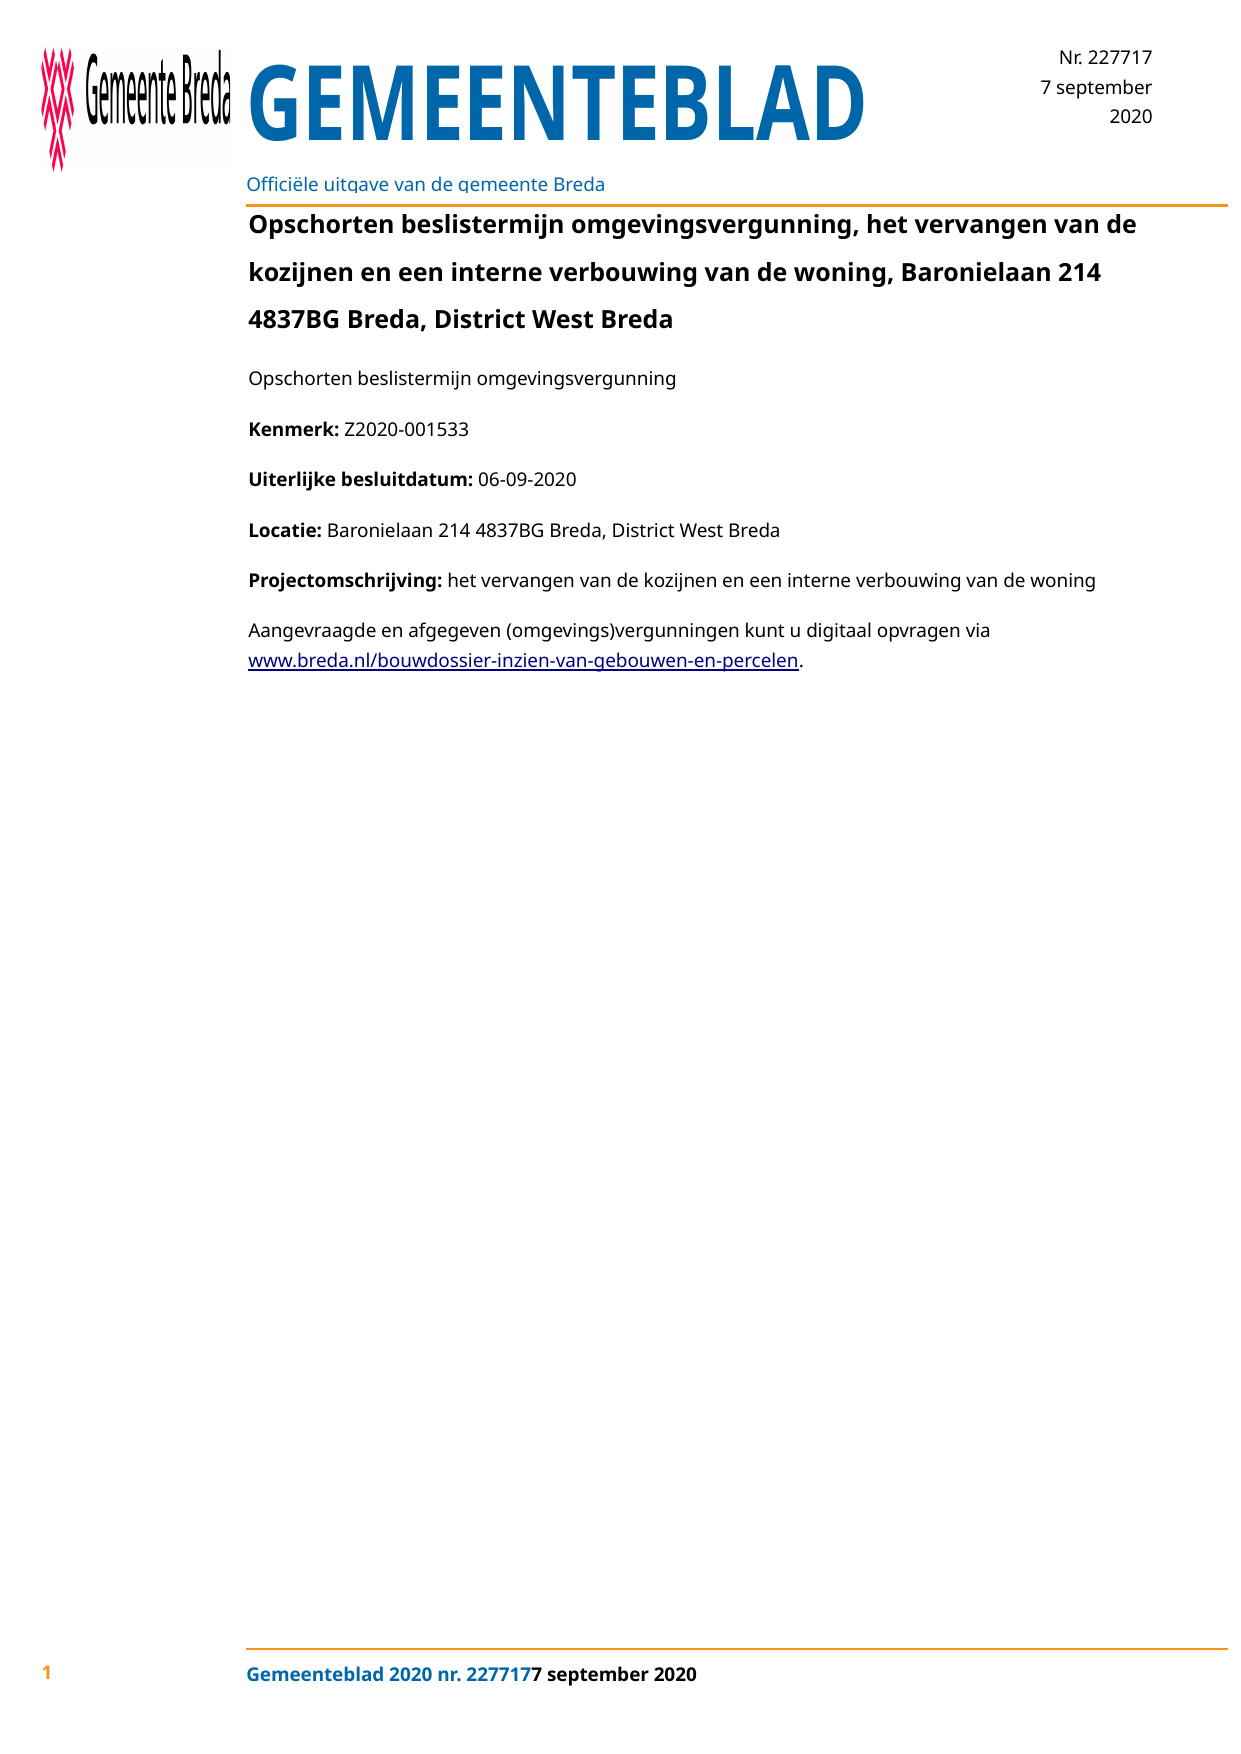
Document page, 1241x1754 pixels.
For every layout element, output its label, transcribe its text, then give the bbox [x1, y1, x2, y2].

picture [41, 47, 231, 172]
text Opschorten beslistermijn omgevingsvergunning [248, 366, 1152, 391]
text Locatie: Baronielaan 214 4837BG Breda, District West Breda [248, 517, 1152, 542]
text Projectomschrijving: het vervangen van de kozijnen en een interne verbouwing van de woning [248, 567, 1152, 593]
text Uiterlijke besluitdatum: 06-09-2020 [248, 466, 1152, 492]
text Aangevraagde en afgegeven (omgevings)vergunningen kunt u digitaal opvragen via www.breda.nl/bouwdossier-inzien-van-gebouwen-en-percelen. [248, 618, 1152, 673]
text Opschorten beslistermijn omgevingsvergunning, het vervangen van de kozijnen en een interne verbouwing van de woning, Baronielaan 214 4837BG Breda, District West Breda [248, 207, 1152, 336]
text Kenmerk: Z2020-001533 [248, 416, 1152, 442]
